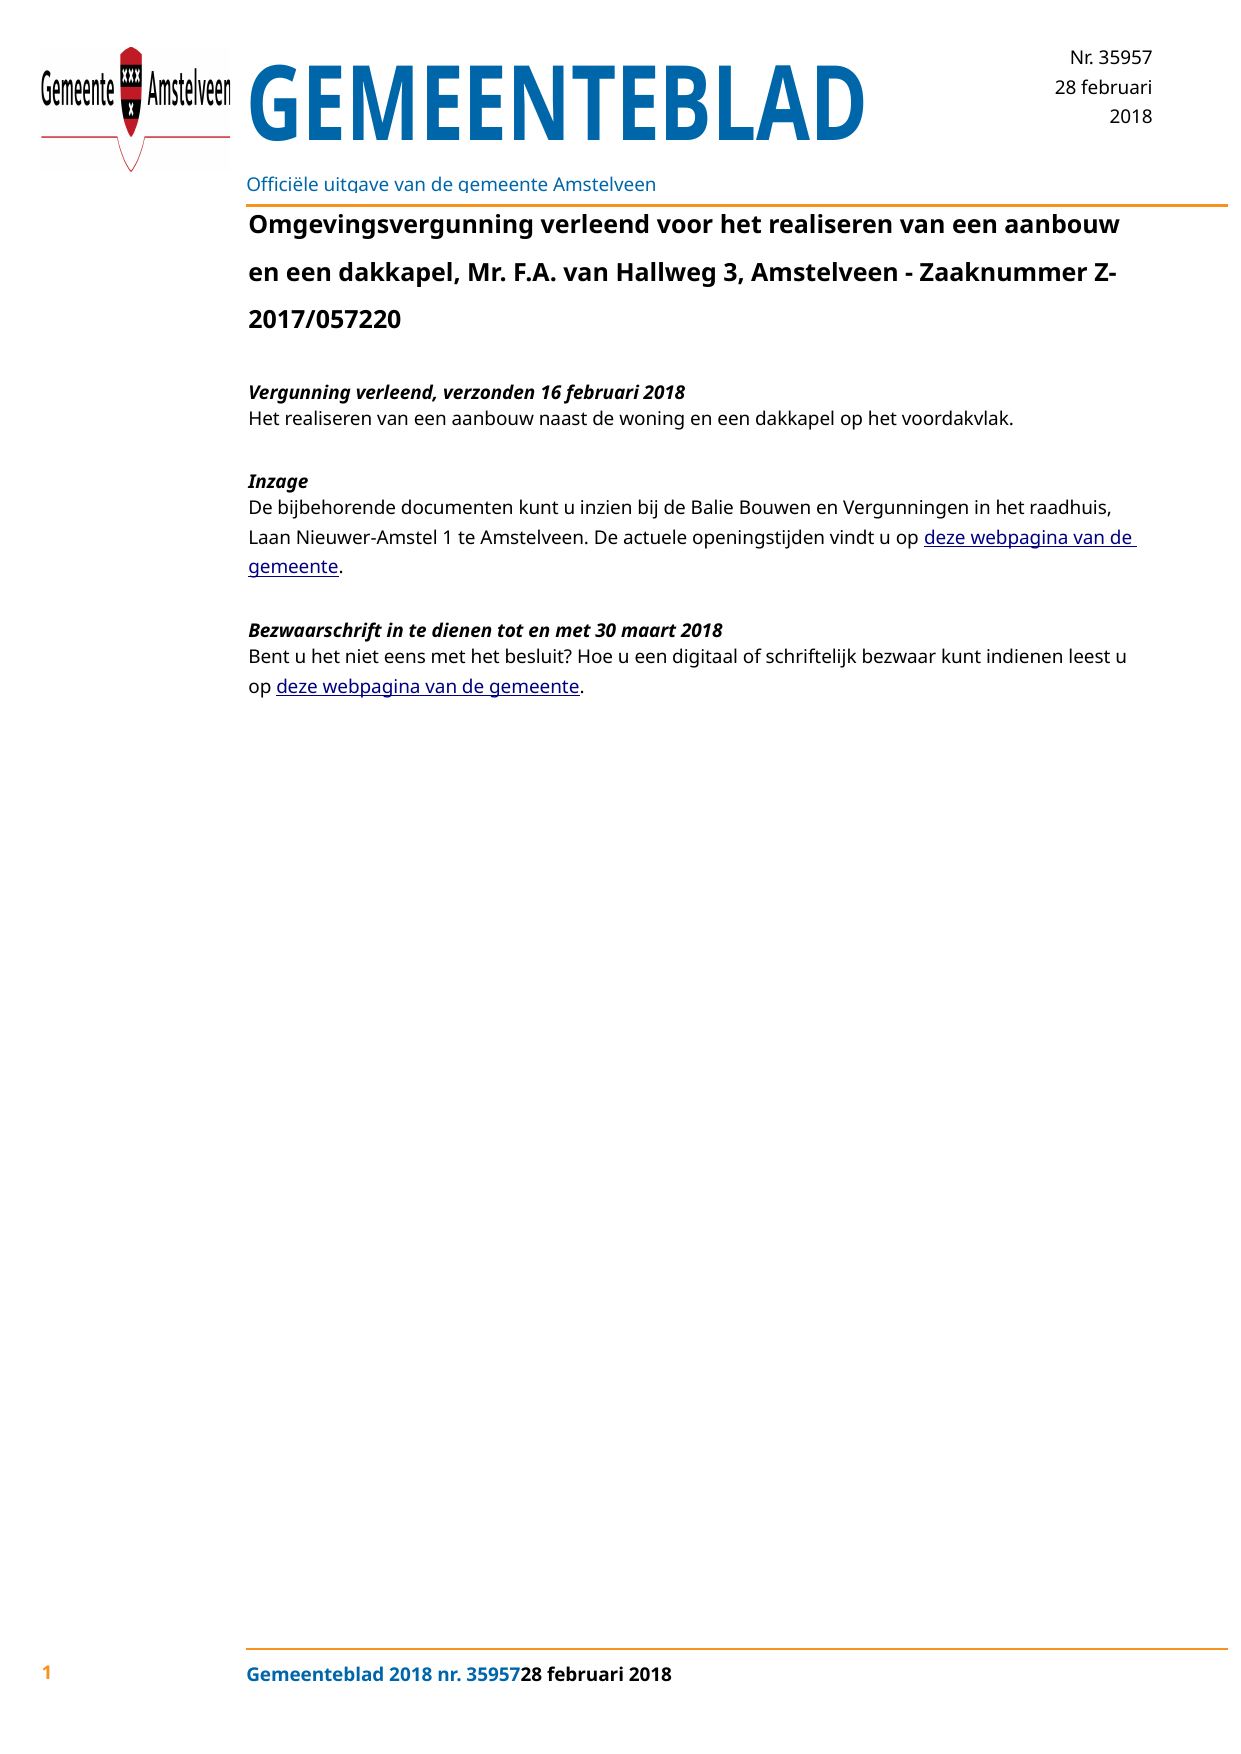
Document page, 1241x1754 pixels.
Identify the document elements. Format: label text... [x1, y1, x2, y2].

text Bezwaarschrift in te dienen tot en met 30 maart 2018 [248, 618, 1152, 643]
text Vergunning verleend, verzonden 16 februari 2018 [248, 379, 1152, 405]
text Omgevingsvergunning verleend voor het realiseren van een aanbouw en een dakkapel, Mr. F.A. van Hallweg 3, Amstelveen - Zaaknummer Z-2017/057220 [248, 207, 1152, 336]
text Inzage [248, 469, 1152, 494]
text Bent u het niet eens met het besluit? Hoe u een digitaal of schriftelijk bezwaar kunt indienen leest u op deze webpagina van de gemeente. [248, 643, 1152, 699]
text Het realiseren van een aanbouw naast de woning en een dakkapel op het voordakvlak. [248, 405, 1152, 431]
picture [41, 47, 231, 172]
text De bijbehorende documenten kunt u inzien bij de Balie Bouwen en Vergunningen in het raadhuis, Laan Nieuwer-Amstel 1 te Amstelveen. De actuele openingstijden vindt u op deze webpagina van de gemeente. [248, 494, 1152, 579]
